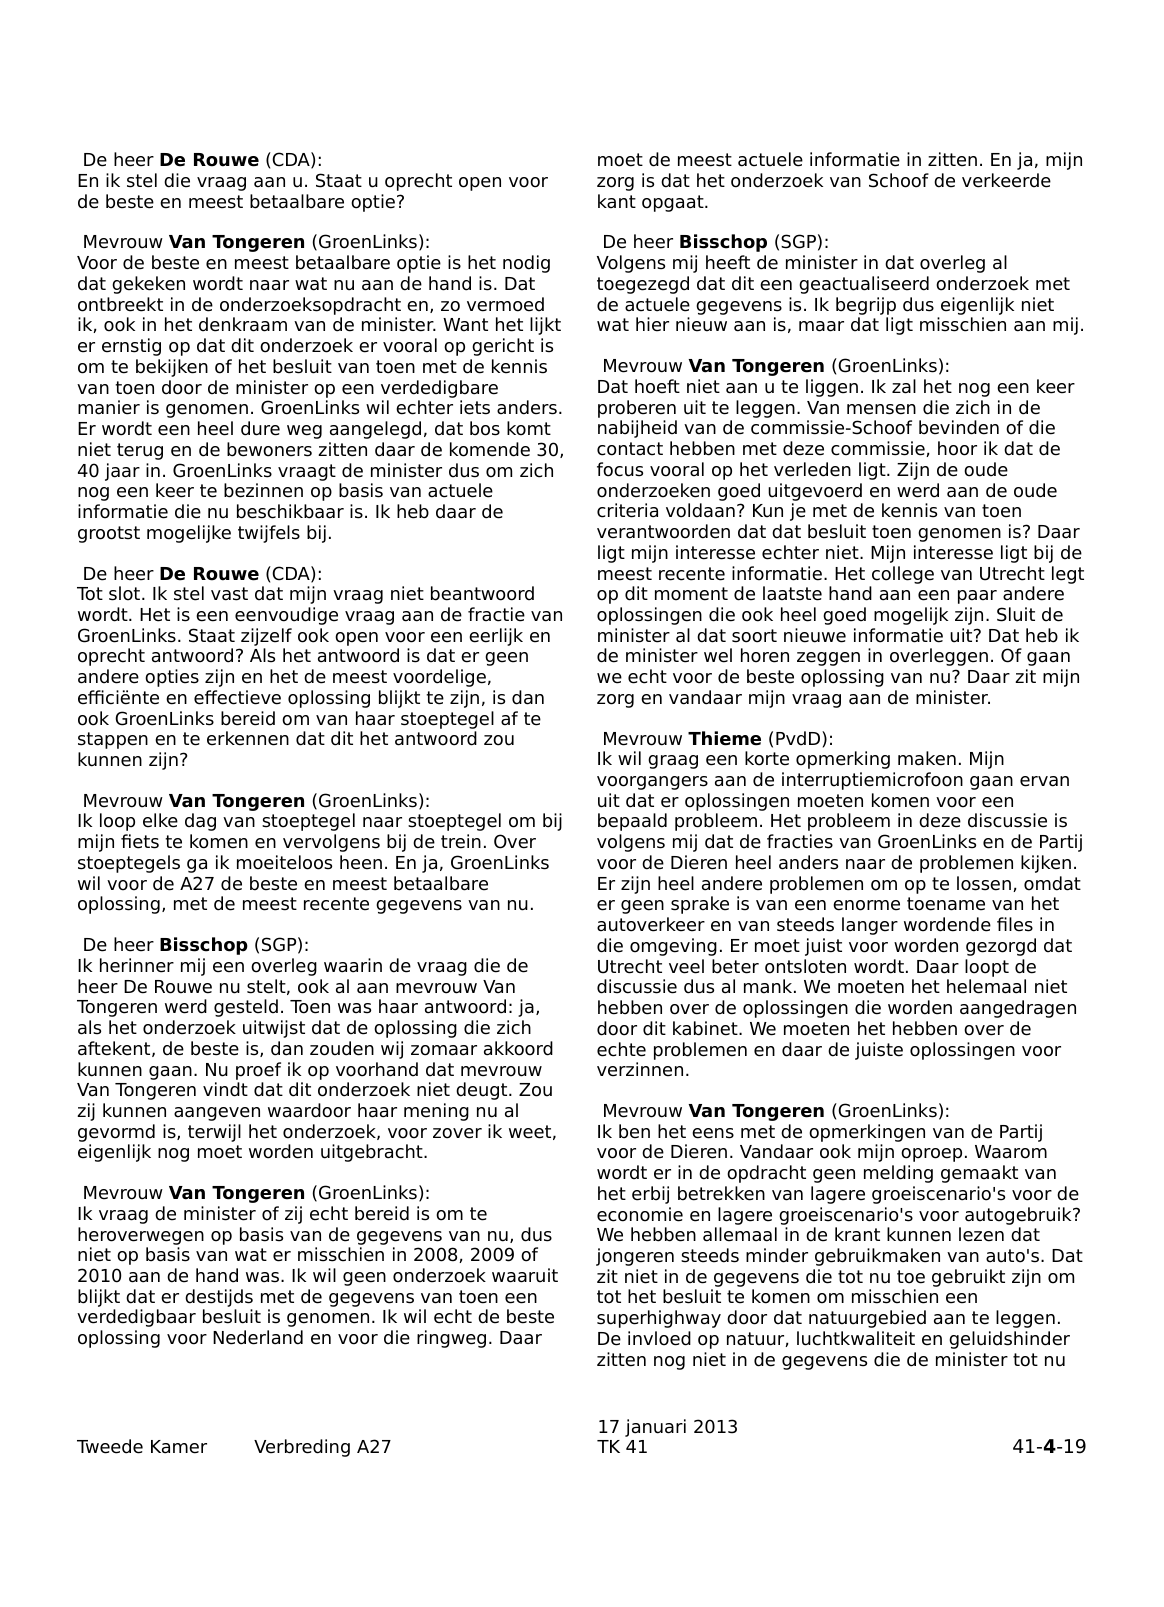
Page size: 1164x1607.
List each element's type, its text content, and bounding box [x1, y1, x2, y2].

text De heer Bisschop (SGP): [596, 232, 1087, 253]
text Volgens mij heeft de minister in dat overleg al toegezegd dat dit een geactualiseerd onderzoek met de actuele gegevens is. Ik begrijp dus eigenlijk niet wat hier nieuw aan is, maar dat ligt misschien aan mij. [596, 253, 1087, 336]
text Mevrouw Van Tongeren (GroenLinks): [596, 1101, 1087, 1122]
text Dat hoeft niet aan u te liggen. Ik zal het nog een keer proberen uit te leggen. Van mensen die zich in de nabijheid van de commissie-Schoof bevinden of die contact hebben met deze commissie, hoor ik dat de focus vooral op het verleden ligt. Zijn de oude onderzoeken goed uitgevoerd en werd aan de oude criteria voldaan? Kun je met de kennis van toen verantwoorden dat dat besluit toen genomen is? Daar ligt mijn interesse echter niet. Mijn interesse ligt bij de meest recente informatie. Het college van Utrecht legt op dit moment de laatste hand aan een paar andere oplossingen die ook heel goed mogelijk zijn. Sluit de minister al dat soort nieuwe informatie uit? Dat heb ik de minister wel horen zeggen in overleggen. Of gaan we echt voor de beste oplossing van nu? Daar zit mijn zorg en vandaar mijn vraag aan de minister. [596, 377, 1087, 708]
text De heer De Rouwe (CDA): [77, 150, 567, 171]
text Mevrouw Van Tongeren (GroenLinks): [77, 791, 567, 811]
text Mevrouw Thieme (PvdD): [596, 728, 1087, 749]
text Ik ben het eens met de opmerkingen van de Partij voor de Dieren. Vandaar ook mijn oproep. Waarom wordt er in de opdracht geen melding gemaakt van het erbij betrekken van lagere groeiscenario's voor de economie en lagere groeiscenario's voor autogebruik? We hebben allemaal in de krant kunnen lezen dat jongeren steeds minder gebruikmaken van auto's. Dat zit niet in de gegevens die tot nu toe gebruikt zijn om tot het besluit te komen om misschien een superhighway door dat natuurgebied aan te leggen. De invloed op natuur, luchtkwaliteit en geluidshinder zitten nog niet in de gegevens die de minister tot nu [596, 1122, 1087, 1370]
text Voor de beste en meest betaalbare optie is het nodig dat gekeken wordt naar wat nu aan de hand is. Dat ontbreekt in de onderzoeksopdracht en, zo vermoed ik, ook in het denkraam van de minister. Want het lijkt er ernstig op dat dit onderzoek er vooral op gericht is om te bekijken of het besluit van toen met de kennis van toen door de minister op een verdedigbare manier is genomen. GroenLinks wil echter iets anders. Er wordt een heel dure weg aangelegd, dat bos komt niet terug en de bewoners zitten daar de komende 30, 40 jaar in. GroenLinks vraagt de minister dus om zich nog een keer te bezinnen op basis van actuele informatie die nu beschikbaar is. Ik heb daar de grootst mogelijke twijfels bij. [77, 253, 567, 543]
text Ik loop elke dag van stoeptegel naar stoeptegel om bij mijn fiets te komen en vervolgens bij de trein. Over stoeptegels ga ik moeiteloos heen. En ja, GroenLinks wil voor de A27 de beste en meest betaalbare oplossing, met de meest recente gegevens van nu. [77, 811, 567, 915]
text Ik herinner mij een overleg waarin de vraag die de heer De Rouwe nu stelt, ook al aan mevrouw Van Tongeren werd gesteld. Toen was haar antwoord: ja, als het onderzoek uitwijst dat de oplossing die zich aftekent, de beste is, dan zouden wij zomaar akkoord kunnen gaan. Nu proef ik op voorhand dat mevrouw Van Tongeren vindt dat dit onderzoek niet deugt. Zou zij kunnen aangeven waardoor haar mening nu al gevormd is, terwijl het onderzoek, voor zover ik weet, eigenlijk nog moet worden uitgebracht. [77, 956, 567, 1163]
text Mevrouw Van Tongeren (GroenLinks): [77, 232, 567, 253]
text Ik wil graag een korte opmerking maken. Mijn voorgangers aan de interruptiemicrofoon gaan ervan uit dat er oplossingen moeten komen voor een bepaald probleem. Het probleem in deze discussie is volgens mij dat de fracties van GroenLinks en de Partij voor de Dieren heel anders naar de problemen kijken. Er zijn heel andere problemen om op te lossen, omdat er geen sprake is van een enorme toename van het autoverkeer en van steeds langer wordende files in die omgeving. Er moet juist voor worden gezorgd dat Utrecht veel beter ontsloten wordt. Daar loopt de discussie dus al mank. We moeten het helemaal niet hebben over de oplossingen die worden aangedragen door dit kabinet. We moeten het hebben over de echte problemen en daar de juiste oplossingen voor verzinnen. [596, 749, 1087, 1081]
text En ik stel die vraag aan u. Staat u oprecht open voor de beste en meest betaalbare optie? [77, 171, 567, 212]
text Mevrouw Van Tongeren (GroenLinks): [596, 356, 1087, 377]
text Tot slot. Ik stel vast dat mijn vraag niet beantwoord wordt. Het is een eenvoudige vraag aan de fractie van GroenLinks. Staat zijzelf ook open voor een eerlijk en oprecht antwoord? Als het antwoord is dat er geen andere opties zijn en het de meest voordelige, efficiënte en effectieve oplossing blijkt te zijn, is dan ook GroenLinks bereid om van haar stoeptegel af te stappen en te erkennen dat dit het antwoord zou kunnen zijn? [77, 584, 567, 771]
text moet de meest actuele informatie in zitten. En ja, mijn zorg is dat het onderzoek van Schoof de verkeerde kant opgaat. [596, 150, 1087, 212]
text De heer De Rouwe (CDA): [77, 563, 567, 584]
text De heer Bisschop (SGP): [77, 935, 567, 956]
text Ik vraag de minister of zij echt bereid is om te heroverwegen op basis van de gegevens van nu, dus niet op basis van wat er misschien in 2008, 2009 of 2010 aan de hand was. Ik wil geen onderzoek waaruit blijkt dat er destijds met de gegevens van toen een verdedigbaar besluit is genomen. Ik wil echt de beste oplossing voor Nederland en voor die ringweg. Daar [77, 1204, 567, 1349]
text Mevrouw Van Tongeren (GroenLinks): [77, 1183, 567, 1204]
